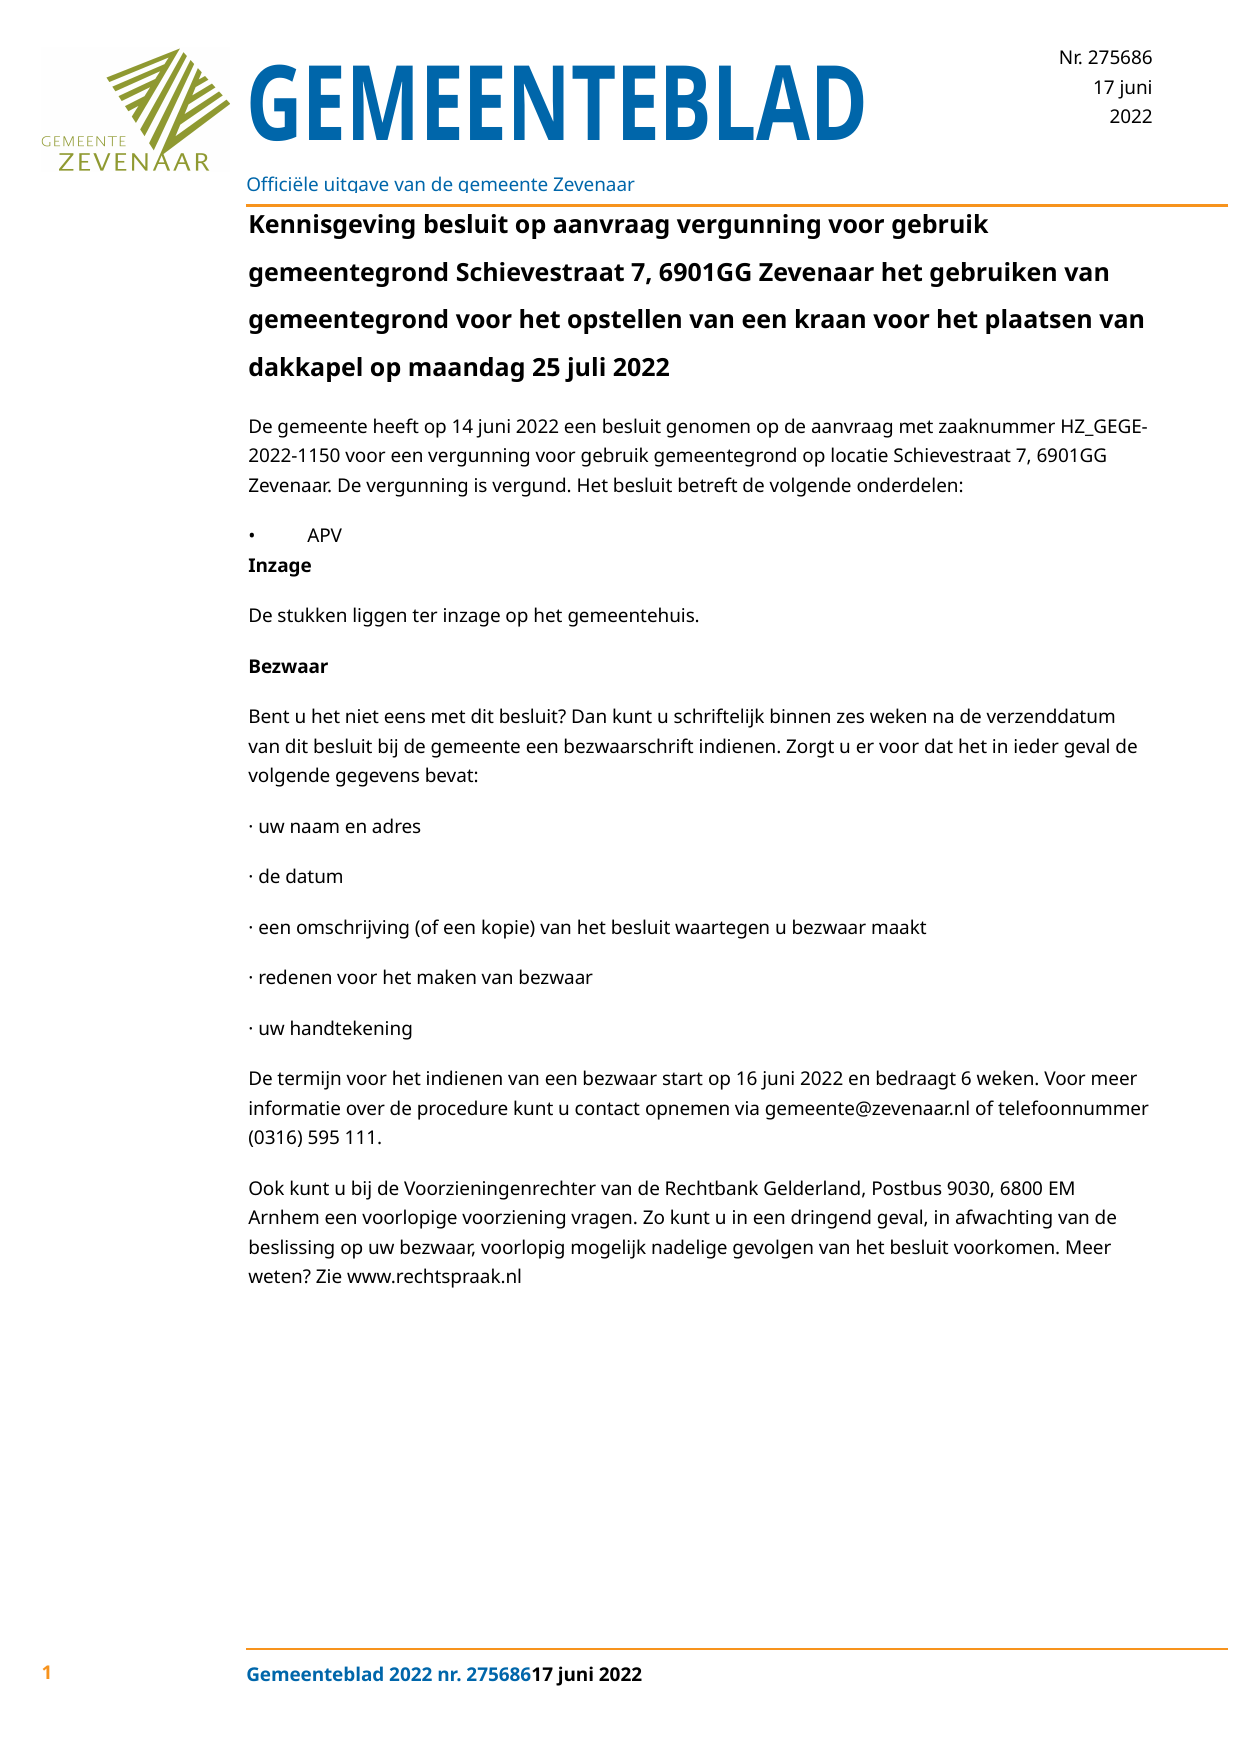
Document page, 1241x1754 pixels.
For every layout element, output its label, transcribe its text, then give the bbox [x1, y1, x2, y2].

text De stukken liggen ter inzage op het gemeentehuis. [248, 603, 1152, 628]
text Bent u het niet eens met dit besluit? Dan kunt u schriftelijk binnen zes weken na de verzenddatum van dit besluit bij de gemeente een bezwaarschrift indienen. Zorgt u er voor dat het in ieder geval de volgende gegevens bevat: [248, 703, 1152, 788]
picture [41, 47, 231, 172]
text De gemeente heeft op 14 juni 2022 een besluit genomen op de aanvraag met zaaknummer HZ_GEGE-2022-1150 voor een vergunning voor gebruik gemeentegrond op locatie Schievestraat 7, 6901GG Zevenaar. De vergunning is vergund. Het besluit betreft de volgende onderdelen: [248, 413, 1152, 498]
text Kennisgeving besluit op aanvraag vergunning voor gebruik gemeentegrond Schievestraat 7, 6901GG Zevenaar het gebruiken van gemeentegrond voor het opstellen van een kraan voor het plaatsen van dakkapel op maandag 25 juli 2022 [248, 207, 1152, 384]
list APV [248, 523, 1152, 548]
text · uw naam en adres [248, 813, 1152, 839]
text Ook kunt u bij de Voorzieningenrechter van de Rechtbank Gelderland, Postbus 9030, 6800 EM Arnhem een voorlopige voorziening vragen. Zo kunt u in een dringend geval, in afwachting van de beslissing op uw bezwaar, voorlopig mogelijk nadelige gevolgen van het besluit voorkomen. Meer weten? Zie www.rechtspraak.nl [248, 1175, 1152, 1289]
text · de datum [248, 863, 1152, 889]
text Bezwaar [248, 653, 1152, 679]
text · uw handtekening [248, 1015, 1152, 1041]
text · een omschrijving (of een kopie) van het besluit waartegen u bezwaar maakt [248, 914, 1152, 940]
text Inzage [248, 552, 1152, 578]
text · redenen voor het maken van bezwaar [248, 964, 1152, 990]
text De termijn voor het indienen van een bezwaar start op 16 juni 2022 en bedraagt 6 weken. Voor meer informatie over de procedure kunt u contact opnemen via gemeente@zevenaar.nl of telefoonnummer (0316) 595 111. [248, 1065, 1152, 1150]
